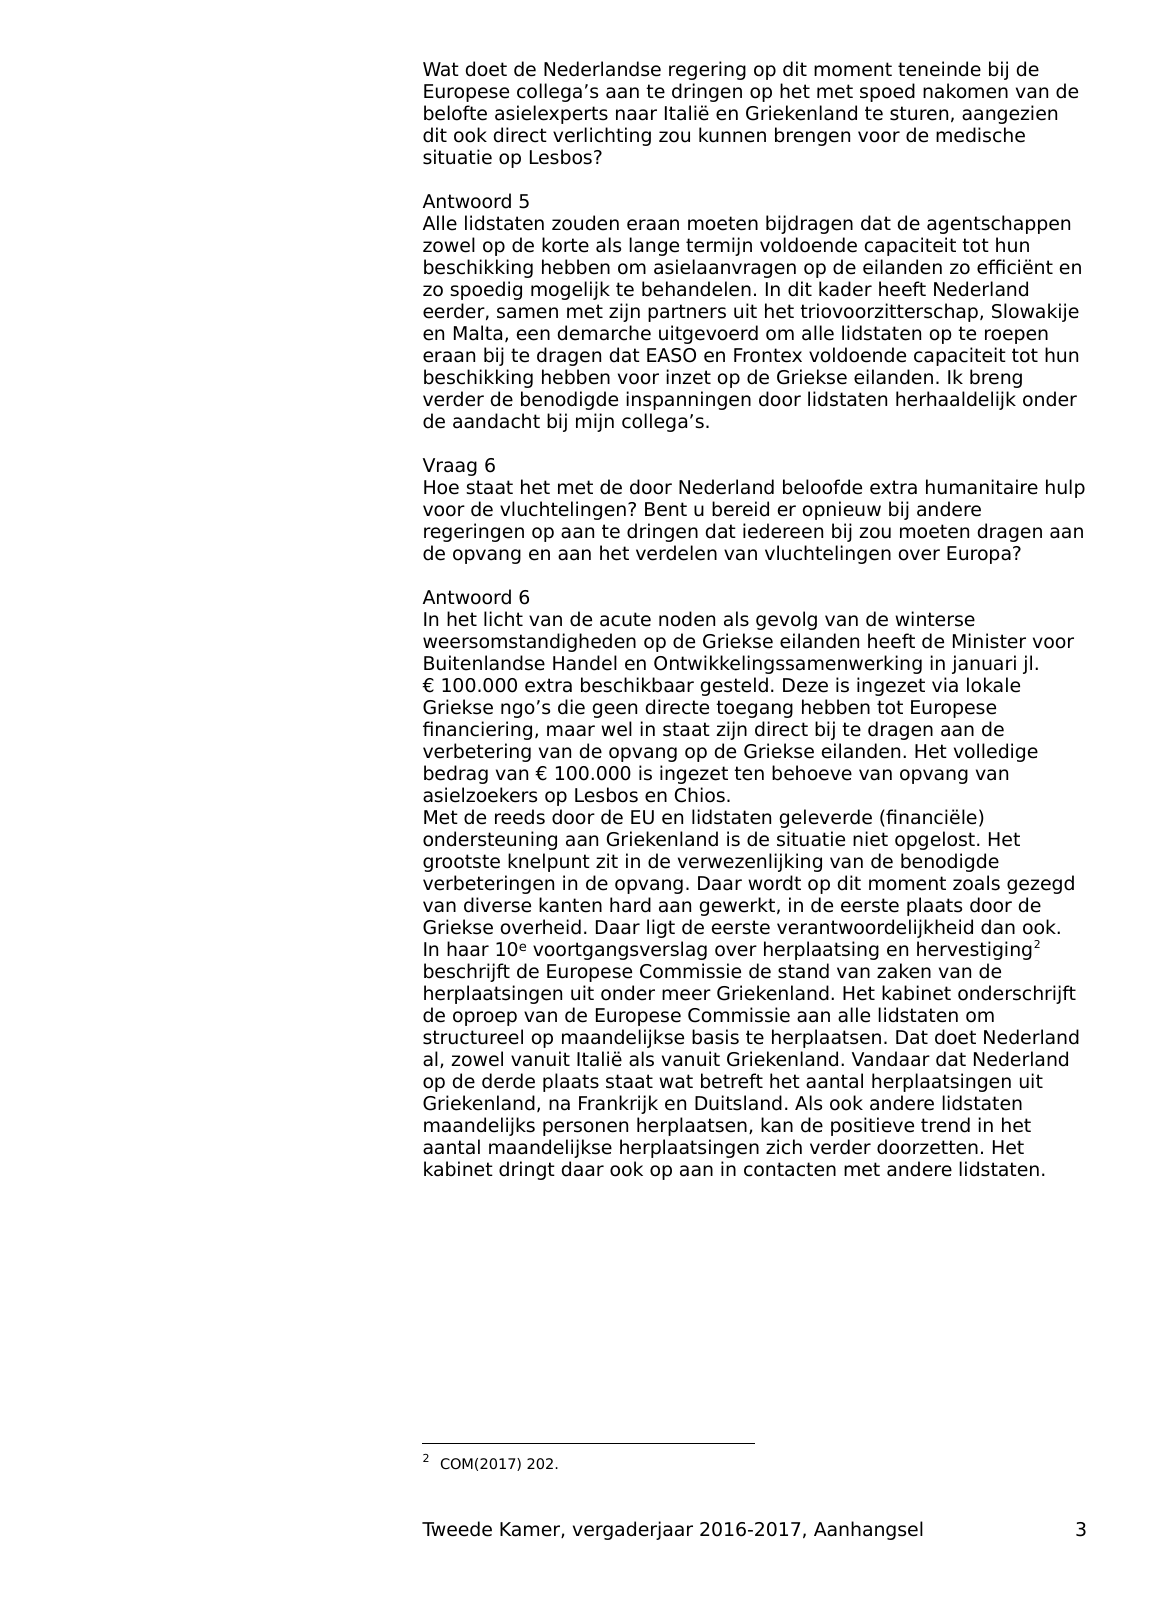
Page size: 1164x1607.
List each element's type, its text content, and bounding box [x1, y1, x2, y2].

text Antwoord 6 [422, 587, 1087, 609]
text In het licht van de acute noden als gevolg van de winterse weersomstandigheden op de Griekse eilanden heeft de Minister voor Buitenlandse Handel en Ontwikkelingssamenwerking in januari jl. € 100.000 extra beschikbaar gesteld. Deze is ingezet via lokale Griekse ngo’s die geen directe toegang hebben tot Europese financiering, maar wel in staat zijn direct bij te dragen aan de verbetering van de opvang op de Griekse eilanden. Het volledige bedrag van € 100.000 is ingezet ten behoeve van opvang van asielzoekers op Lesbos en Chios. [422, 609, 1087, 807]
text Wat doet de Nederlandse regering op dit moment teneinde bij de Europese collega’s aan te dringen op het met spoed nakomen van de belofte asielexperts naar Italië en Griekenland te sturen, aangezien dit ook direct verlichting zou kunnen brengen voor de medische situatie op Lesbos? [422, 59, 1087, 169]
text Antwoord 5 [422, 191, 1087, 213]
text In haar 10e voortgangsverslag over herplaatsing en hervestiging beschrijft de Europese Commissie de stand van zaken van de herplaatsingen uit onder meer Griekenland. Het kabinet onderschrijft de oproep van de Europese Commissie aan alle lidstaten om structureel op maandelijkse basis te herplaatsen. Dat doet Nederland al, zowel vanuit Italië als vanuit Griekenland. Vandaar dat Nederland op de derde plaats staat wat betreft het aantal herplaatsingen uit Griekenland, na Frankrijk en Duitsland. Als ook andere lidstaten maandelijks personen herplaatsen, kan de positieve trend in het aantal maandelijkse herplaatsingen zich verder doorzetten. Het kabinet dringt daar ook op aan in contacten met andere lidstaten. [422, 939, 1087, 1181]
text Vraag 6 [422, 455, 1087, 477]
text Alle lidstaten zouden eraan moeten bijdragen dat de agentschappen zowel op de korte als lange termijn voldoende capaciteit tot hun beschikking hebben om asielaanvragen op de eilanden zo efficiënt en zo spoedig mogelijk te behandelen. In dit kader heeft Nederland eerder, samen met zijn partners uit het triovoorzitterschap, Slowakije en Malta, een demarche uitgevoerd om alle lidstaten op te roepen eraan bij te dragen dat EASO en Frontex voldoende capaciteit tot hun beschikking hebben voor inzet op de Griekse eilanden. Ik breng verder de benodigde inspanningen door lidstaten herhaaldelijk onder de aandacht bij mijn collega’s. [422, 213, 1087, 433]
text COM(2017) 202. [422, 1452, 1087, 1474]
text Hoe staat het met de door Nederland beloofde extra humanitaire hulp voor de vluchtelingen? Bent u bereid er opnieuw bij andere regeringen op aan te dringen dat iedereen bij zou moeten dragen aan de opvang en aan het verdelen van vluchtelingen over Europa? [422, 477, 1087, 565]
text Met de reeds door de EU en lidstaten geleverde (financiële) ondersteuning aan Griekenland is de situatie niet opgelost. Het grootste knelpunt zit in de verwezenlijking van de benodigde verbeteringen in de opvang. Daar wordt op dit moment zoals gezegd van diverse kanten hard aan gewerkt, in de eerste plaats door de Griekse overheid. Daar ligt de eerste verantwoordelijkheid dan ook. [422, 807, 1087, 939]
